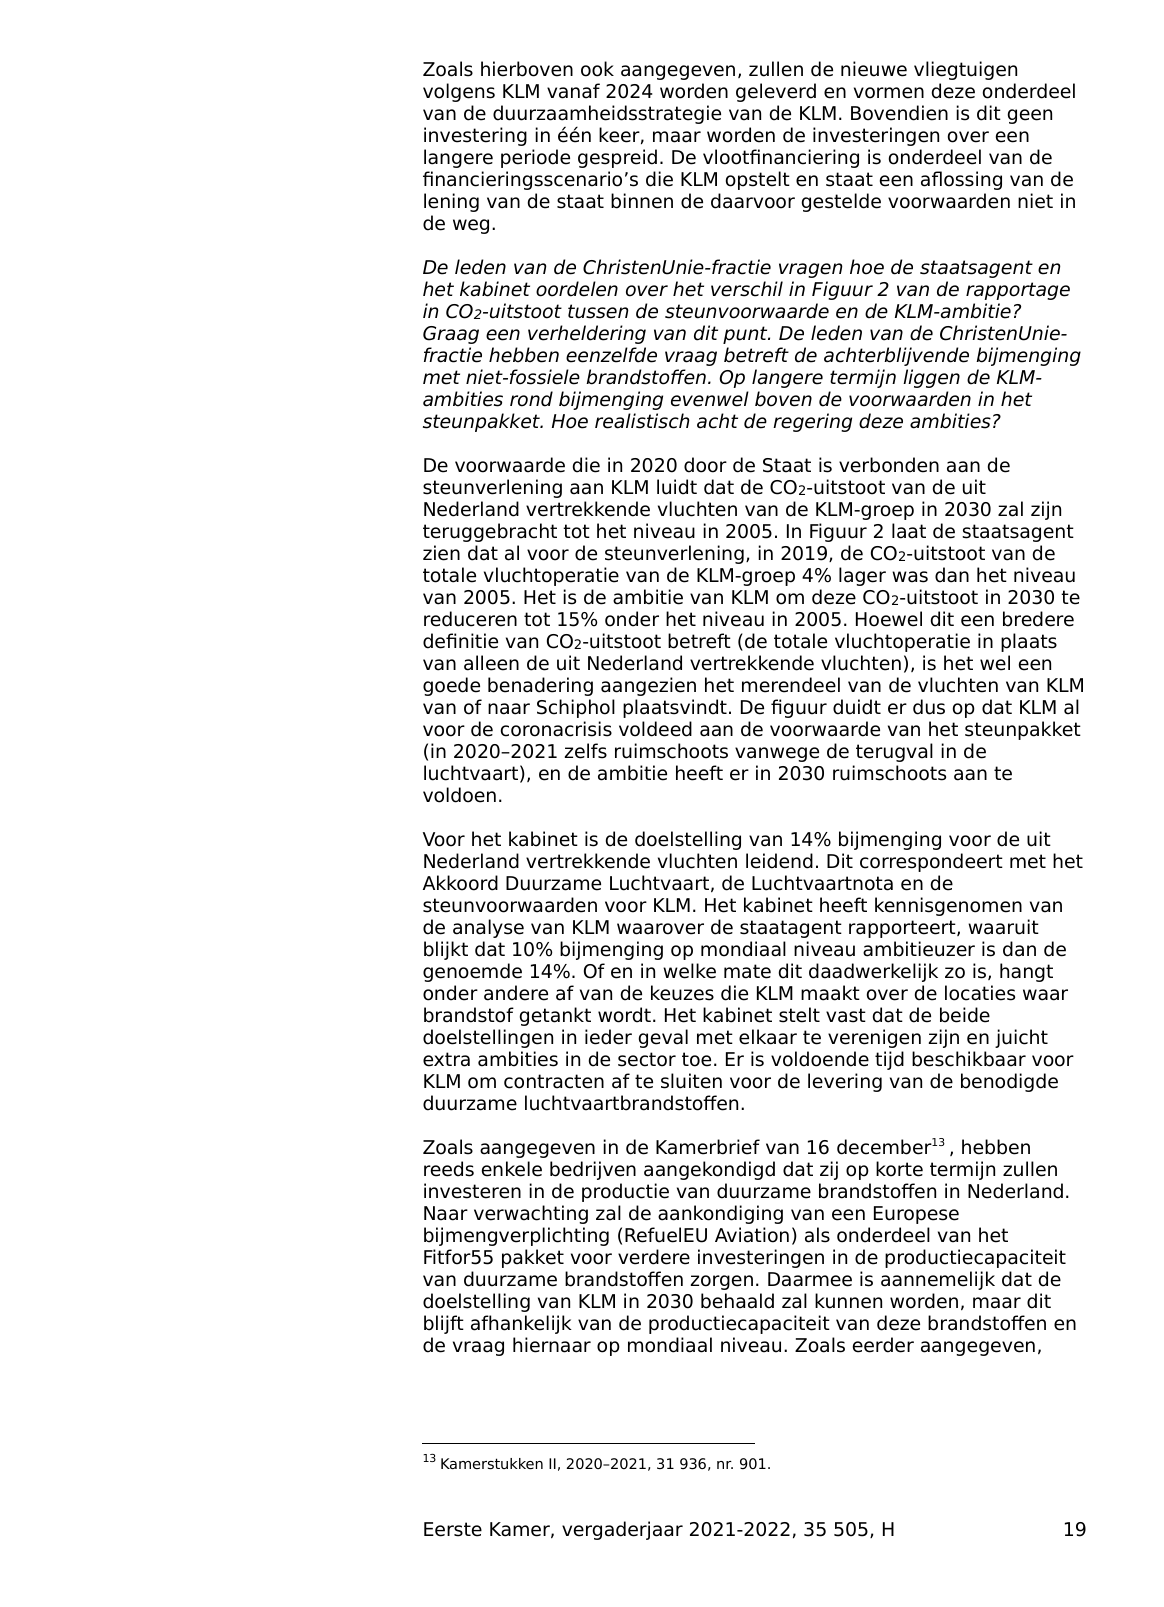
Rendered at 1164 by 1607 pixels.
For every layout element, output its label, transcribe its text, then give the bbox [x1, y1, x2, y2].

text Voor het kabinet is de doelstelling van 14% bijmenging voor de uit Nederland vertrekkende vluchten leidend. Dit correspondeert met het Akkoord Duurzame Luchtvaart, de Luchtvaartnota en de steunvoorwaarden voor KLM. Het kabinet heeft kennisgenomen van de analyse van KLM waarover de staatagent rapporteert, waaruit blijkt dat 10% bijmenging op mondiaal niveau ambitieuzer is dan de genoemde 14%. Of en in welke mate dit daadwerkelijk zo is, hangt onder andere af van de keuzes die KLM maakt over de locaties waar brandstof getankt wordt. Het kabinet stelt vast dat de beide doelstellingen in ieder geval met elkaar te verenigen zijn en juicht extra ambities in de sector toe. Er is voldoende tijd beschikbaar voor KLM om contracten af te sluiten voor de levering van de benodigde duurzame luchtvaartbrandstoffen. [422, 829, 1087, 1115]
text De voorwaarde die in 2020 door de Staat is verbonden aan de steunverlening aan KLM luidt dat de CO2-uitstoot van de uit Nederland vertrekkende vluchten van de KLM-groep in 2030 zal zijn teruggebracht tot het niveau in 2005. In Figuur 2 laat de staatsagent zien dat al voor de steunverlening, in 2019, de CO2-uitstoot van de totale vluchtoperatie van de KLM-groep 4% lager was dan het niveau van 2005. Het is de ambitie van KLM om deze CO2-uitstoot in 2030 te reduceren tot 15% onder het niveau in 2005. Hoewel dit een bredere definitie van CO2-uitstoot betreft (de totale vluchtoperatie in plaats van alleen de uit Nederland vertrekkende vluchten), is het wel een goede benadering aangezien het merendeel van de vluchten van KLM van of naar Schiphol plaatsvindt. De figuur duidt er dus op dat KLM al voor de coronacrisis voldeed aan de voorwaarde van het steunpakket (in 2020–2021 zelfs ruimschoots vanwege de terugval in de luchtvaart), en de ambitie heeft er in 2030 ruimschoots aan te voldoen. [422, 455, 1087, 807]
text Zoals hierboven ook aangegeven, zullen de nieuwe vliegtuigen volgens KLM vanaf 2024 worden geleverd en vormen deze onderdeel van de duurzaamheidsstrategie van de KLM. Bovendien is dit geen investering in één keer, maar worden de investeringen over een langere periode gespreid. De vlootfinanciering is onderdeel van de financieringsscenario’s die KLM opstelt en staat een aflossing van de lening van de staat binnen de daarvoor gestelde voorwaarden niet in de weg. [422, 59, 1087, 235]
text Zoals aangegeven in de Kamerbrief van 16 december, hebben reeds enkele bedrijven aangekondigd dat zij op korte termijn zullen investeren in de productie van duurzame brandstoffen in Nederland. Naar verwachting zal de aankondiging van een Europese bijmengverplichting (RefuelEU Aviation) als onderdeel van het Fitfor55 pakket voor verdere investeringen in de productiecapaciteit van duurzame brandstoffen zorgen. Daarmee is aannemelijk dat de doelstelling van KLM in 2030 behaald zal kunnen worden, maar dit blijft afhankelijk van de productiecapaciteit van deze brandstoffen en de vraag hiernaar op mondiaal niveau. Zoals eerder aangegeven, [422, 1137, 1087, 1357]
text Kamerstukken II, 2020–2021, 31 936, nr. 901. [422, 1452, 1087, 1474]
text De leden van de ChristenUnie-fractie vragen hoe de staatsagent en het kabinet oordelen over het verschil in Figuur 2 van de rapportage in CO2-uitstoot tussen de steunvoorwaarde en de KLM-ambitie? Graag een verheldering van dit punt. De leden van de ChristenUnie-fractie hebben eenzelfde vraag betreft de achterblijvende bijmenging met niet-fossiele brandstoffen. Op langere termijn liggen de KLM-ambities rond bijmenging evenwel boven de voorwaarden in het steunpakket. Hoe realistisch acht de regering deze ambities? [422, 257, 1087, 433]
